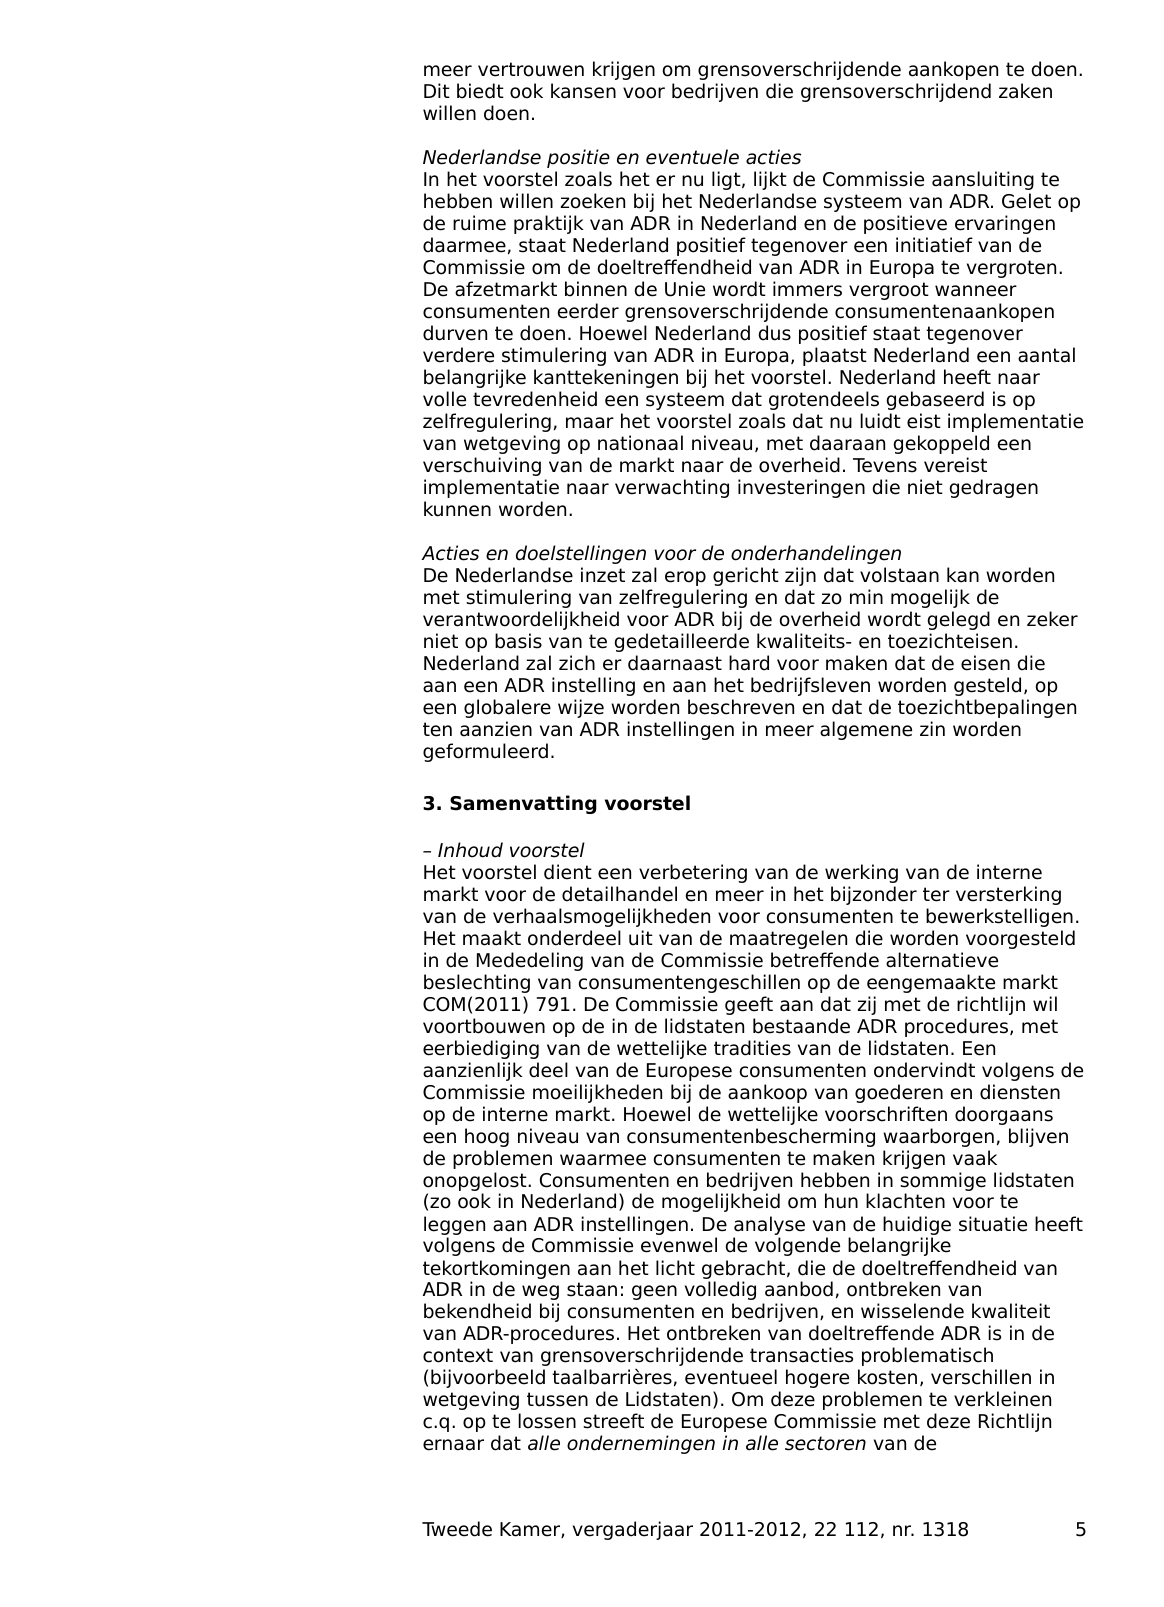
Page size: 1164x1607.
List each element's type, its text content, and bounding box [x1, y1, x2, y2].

subtitle – Inhoud voorstel [422, 840, 1087, 862]
subtitle 3. Samenvatting voorstel [422, 793, 1087, 815]
text meer vertrouwen krijgen om grensoverschrijdende aankopen te doen. Dit biedt ook kansen voor bedrijven die grensoverschrijdend zaken willen doen. [422, 59, 1087, 125]
text In het voorstel zoals het er nu ligt, lijkt de Commissie aansluiting te hebben willen zoeken bij het Nederlandse systeem van ADR. Gelet op de ruime praktijk van ADR in Nederland en de positieve ervaringen daarmee, staat Nederland positief tegenover een initiatief van de Commissie om de doeltreffendheid van ADR in Europa te vergroten. De afzetmarkt binnen de Unie wordt immers vergroot wanneer consumenten eerder grensoverschrijdende consumentenaankopen durven te doen. Hoewel Nederland dus positief staat tegenover verdere stimulering van ADR in Europa, plaatst Nederland een aantal belangrijke kanttekeningen bij het voorstel. Nederland heeft naar volle tevredenheid een systeem dat grotendeels gebaseerd is op zelfregulering, maar het voorstel zoals dat nu luidt eist implementatie van wetgeving op nationaal niveau, met daaraan gekoppeld een verschuiving van de markt naar de overheid. Tevens vereist implementatie naar verwachting investeringen die niet gedragen kunnen worden. [422, 169, 1087, 521]
subtitle Acties en doelstellingen voor de onderhandelingen [422, 543, 1087, 565]
text Het voorstel dient een verbetering van de werking van de interne markt voor de detailhandel en meer in het bijzonder ter versterking van de verhaalsmogelijkheden voor consumenten te bewerkstelligen. Het maakt onderdeel uit van de maatregelen die worden voorgesteld in de Mededeling van de Commissie betreffende alternatieve beslechting van consumentengeschillen op de eengemaakte markt COM(2011) 791. De Commissie geeft aan dat zij met de richtlijn wil voortbouwen op de in de lidstaten bestaande ADR procedures, met eerbiediging van de wettelijke tradities van de lidstaten. Een aanzienlijk deel van de Europese consumenten ondervindt volgens de Commissie moeilijkheden bij de aankoop van goederen en diensten op de interne markt. Hoewel de wettelijke voorschriften doorgaans een hoog niveau van consumentenbescherming waarborgen, blijven de problemen waarmee consumenten te maken krijgen vaak onopgelost. Consumenten en bedrijven hebben in sommige lidstaten (zo ook in Nederland) de mogelijkheid om hun klachten voor te leggen aan ADR instellingen. De analyse van de huidige situatie heeft volgens de Commissie evenwel de volgende belangrijke tekortkomingen aan het licht gebracht, die de doeltreffendheid van ADR in de weg staan: geen volledig aanbod, ontbreken van bekendheid bij consumenten en bedrijven, en wisselende kwaliteit van ADR-procedures. Het ontbreken van doeltreffende ADR is in de context van grensoverschrijdende transacties problematisch (bijvoorbeeld taalbarrières, eventueel hogere kosten, verschillen in wetgeving tussen de Lidstaten). Om deze problemen te verkleinen c.q. op te lossen streeft de Europese Commissie met deze Richtlijn ernaar dat alle ondernemingen in alle sectoren van de [422, 862, 1087, 1455]
subtitle Nederlandse positie en eventuele acties [422, 147, 1087, 169]
text De Nederlandse inzet zal erop gericht zijn dat volstaan kan worden met stimulering van zelfregulering en dat zo min mogelijk de verantwoordelijkheid voor ADR bij de overheid wordt gelegd en zeker niet op basis van te gedetailleerde kwaliteits- en toezichteisen. Nederland zal zich er daarnaast hard voor maken dat de eisen die aan een ADR instelling en aan het bedrijfsleven worden gesteld, op een globalere wijze worden beschreven en dat de toezichtbepalingen ten aanzien van ADR instellingen in meer algemene zin worden geformuleerd. [422, 565, 1087, 763]
